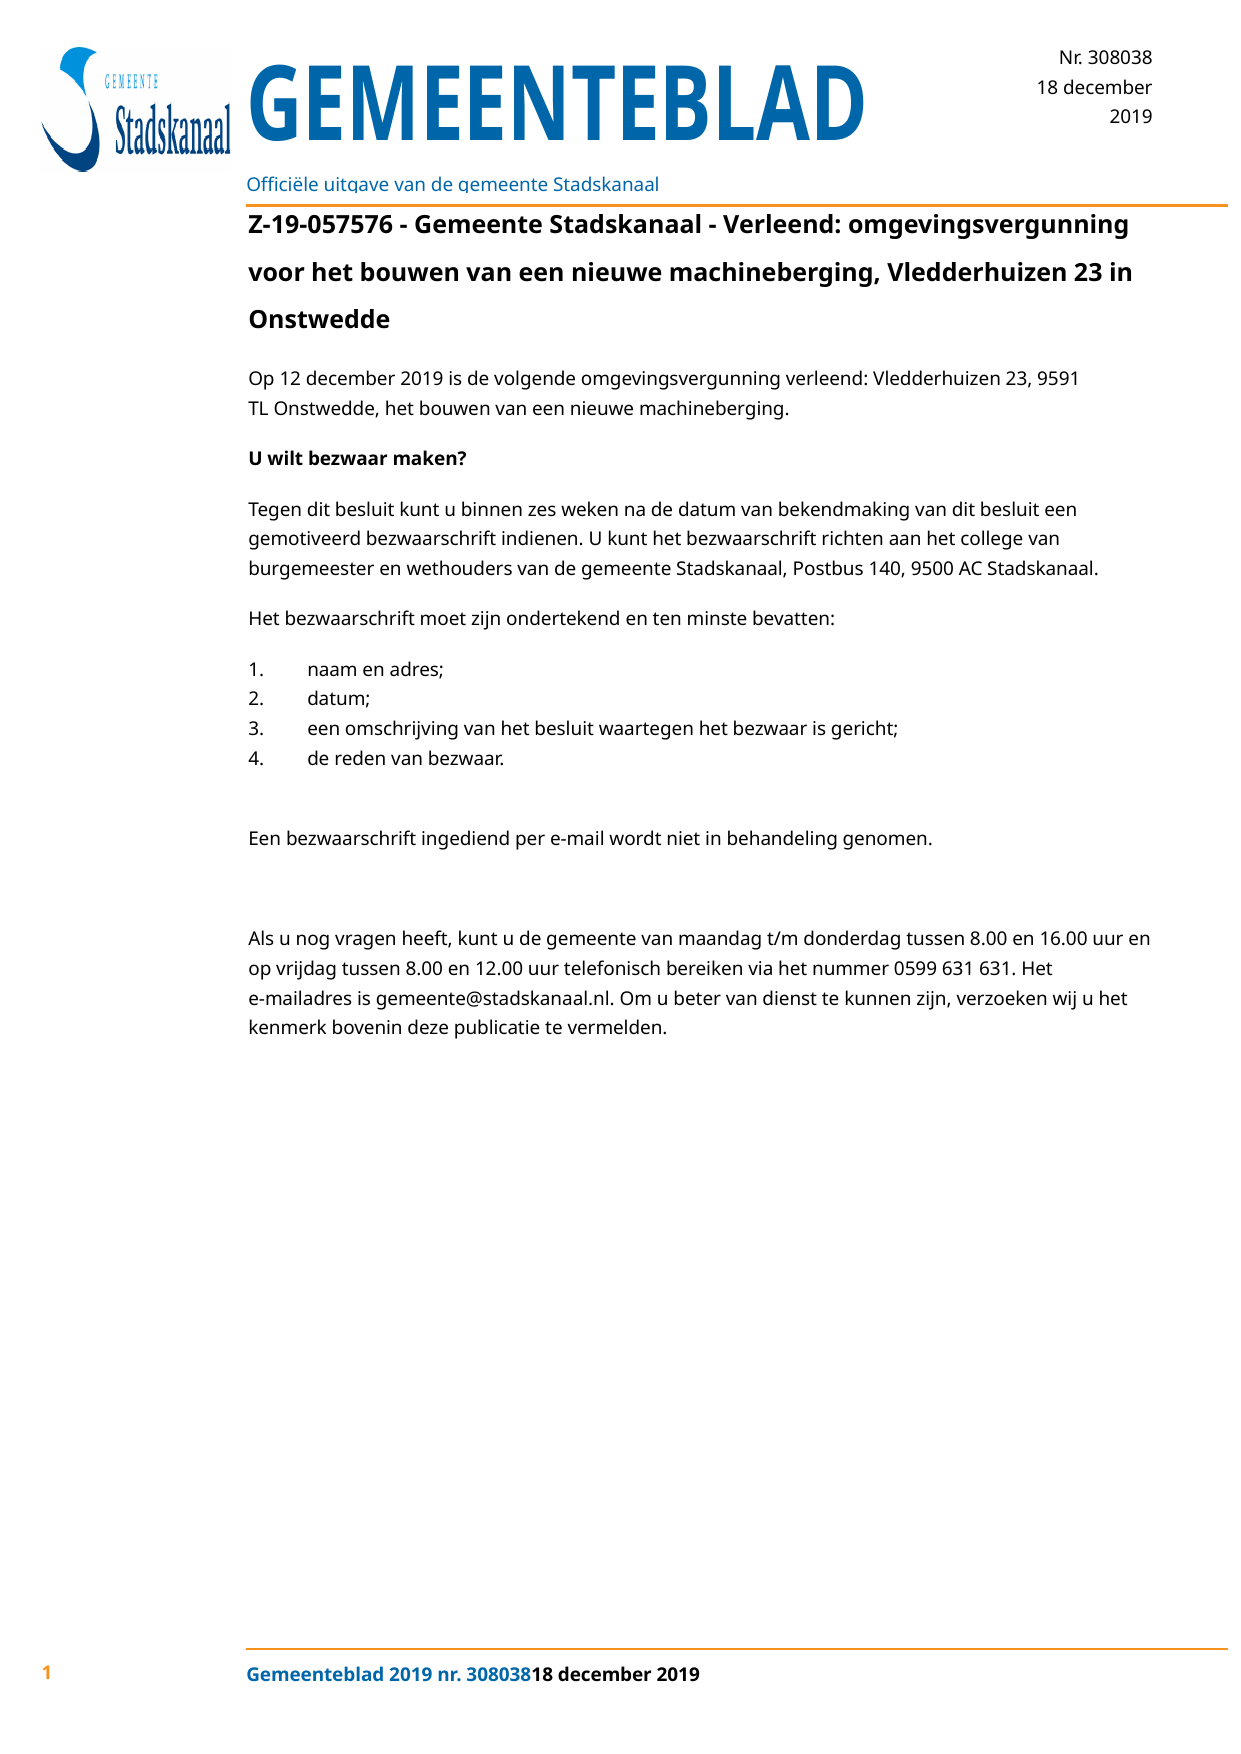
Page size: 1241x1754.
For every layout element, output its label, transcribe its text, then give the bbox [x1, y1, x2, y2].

text Het bezwaarschrift moet zijn ondertekend en ten minste bevatten: [248, 606, 1152, 631]
list de reden van bezwaar. [248, 745, 1152, 770]
text Tegen dit besluit kunt u binnen zes weken na de datum van bekendmaking van dit besluit een gemotiveerd bezwaarschrift indienen. U kunt het bezwaarschrift richten aan het college van burgemeester en wethouders van de gemeente Stadskanaal, Postbus 140, 9500 AC Stadskanaal. [248, 496, 1152, 581]
text Z-19-057576 - Gemeente Stadskanaal - Verleend: omgevingsvergunning voor het bouwen van een nieuwe machineberging, Vledderhuizen 23 in Onstwedde [248, 207, 1152, 336]
text Een bezwaarschrift ingediend per e-mail wordt niet in behandeling genomen. [248, 825, 1152, 850]
text U wilt bezwaar maken? [248, 446, 1152, 471]
list datum; [248, 686, 1152, 711]
text Op 12 december 2019 is de volgende omgevingsvergunning verleend: Vledderhuizen 23, 9591 TL Onstwedde, het bouwen van een nieuwe machineberging. [248, 366, 1152, 421]
list naam en adres; [248, 656, 1152, 682]
picture [41, 47, 231, 172]
list een omschrijving van het besluit waartegen het bezwaar is gericht; [248, 715, 1152, 741]
text Als u nog vragen heeft, kunt u de gemeente van maandag t/m donderdag tussen 8.00 en 16.00 uur en op vrijdag tussen 8.00 en 12.00 uur telefonisch bereiken via het nummer 0599 631 631. Het e‑mailadres is gemeente@stadskanaal.nl. Om u beter van dienst te kunnen zijn, verzoeken wij u het kenmerk bovenin deze publicatie te vermelden. [248, 926, 1152, 1040]
